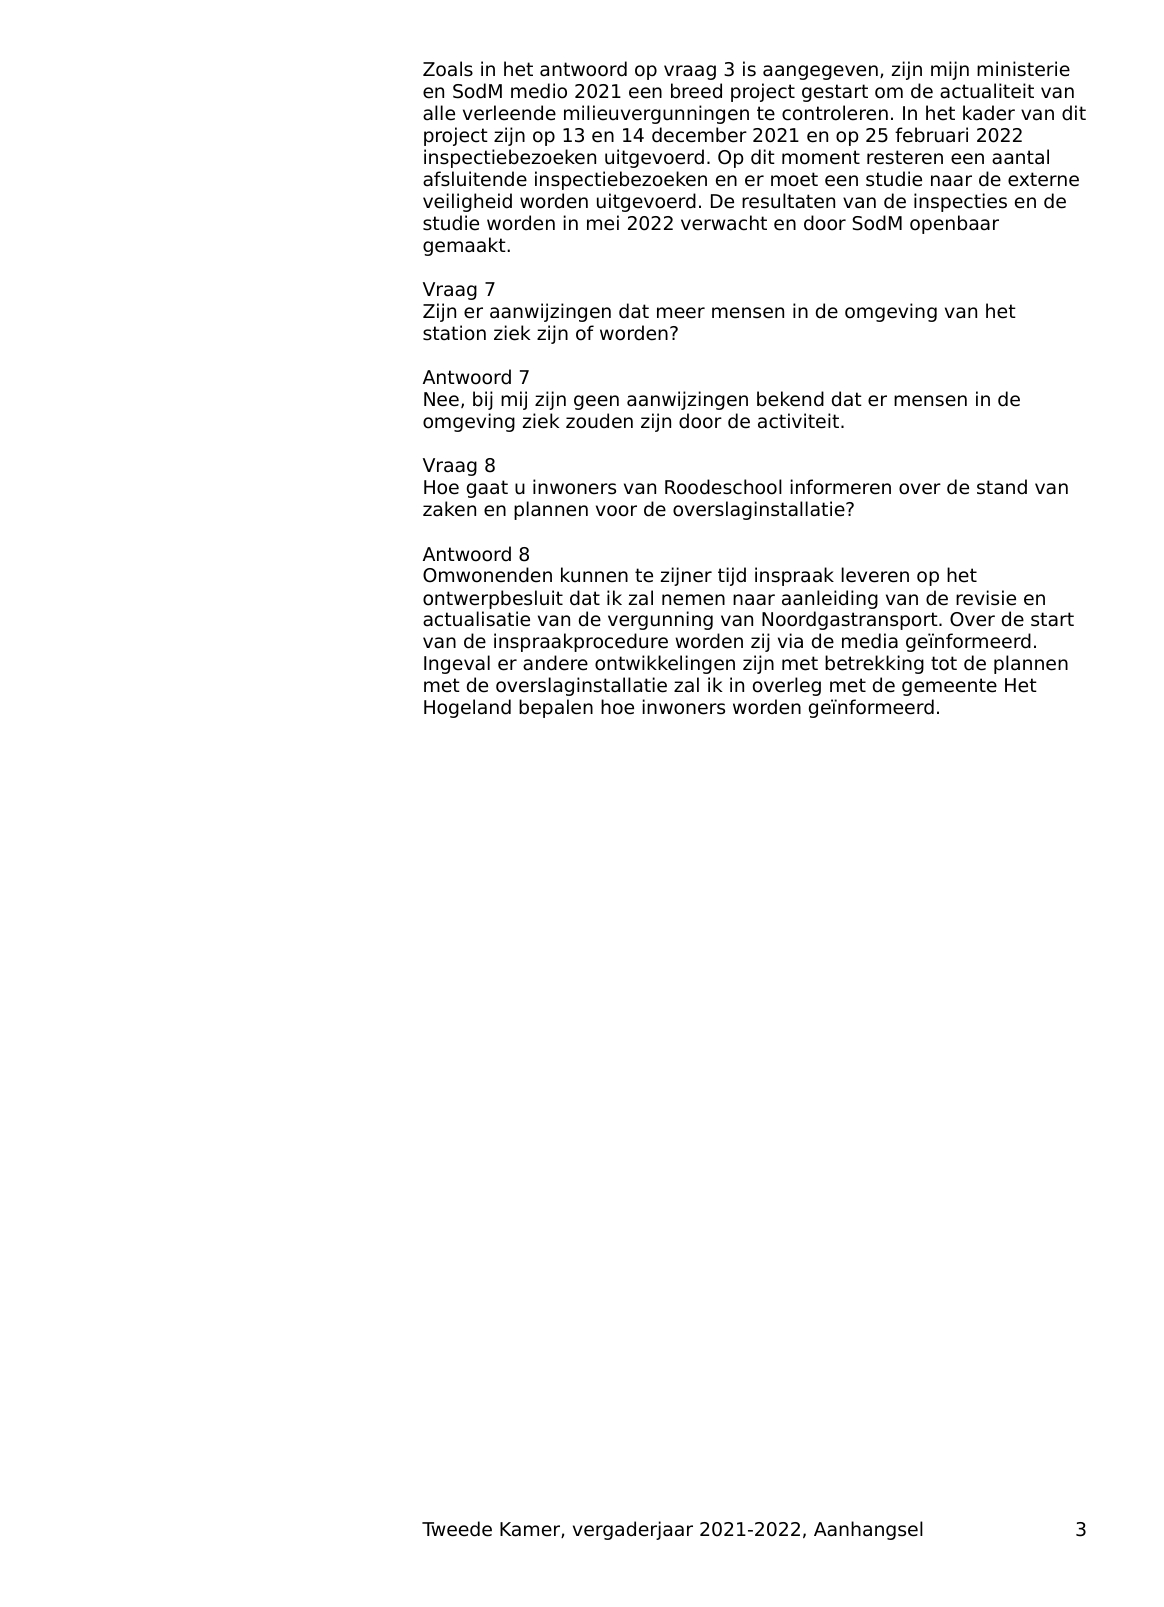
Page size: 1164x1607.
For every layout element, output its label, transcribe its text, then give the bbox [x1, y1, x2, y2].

text Hoe gaat u inwoners van Roodeschool informeren over de stand van zaken en plannen voor de overslaginstallatie? [422, 477, 1087, 521]
text Vraag 8 [422, 455, 1087, 477]
text Zijn er aanwijzingen dat meer mensen in de omgeving van het station ziek zijn of worden? [422, 301, 1087, 345]
text Vraag 7 [422, 279, 1087, 301]
text Zoals in het antwoord op vraag 3 is aangegeven, zijn mijn ministerie en SodM medio 2021 een breed project gestart om de actualiteit van alle verleende milieuvergunningen te controleren. In het kader van dit project zijn op 13 en 14 december 2021 en op 25 februari 2022 inspectiebezoeken uitgevoerd. Op dit moment resteren een aantal afsluitende inspectiebezoeken en er moet een studie naar de externe veiligheid worden uitgevoerd. De resultaten van de inspecties en de studie worden in mei 2022 verwacht en door SodM openbaar gemaakt. [422, 59, 1087, 257]
text Omwonenden kunnen te zijner tijd inspraak leveren op het ontwerpbesluit dat ik zal nemen naar aanleiding van de revisie en actualisatie van de vergunning van Noordgastransport. Over de start van de inspraakprocedure worden zij via de media geïnformeerd. Ingeval er andere ontwikkelingen zijn met betrekking tot de plannen met de overslaginstallatie zal ik in overleg met de gemeente Het Hogeland bepalen hoe inwoners worden geïnformeerd. [422, 565, 1087, 719]
text Antwoord 7 [422, 367, 1087, 389]
text Nee, bij mij zijn geen aanwijzingen bekend dat er mensen in de omgeving ziek zouden zijn door de activiteit. [422, 389, 1087, 433]
text Antwoord 8 [422, 543, 1087, 565]
